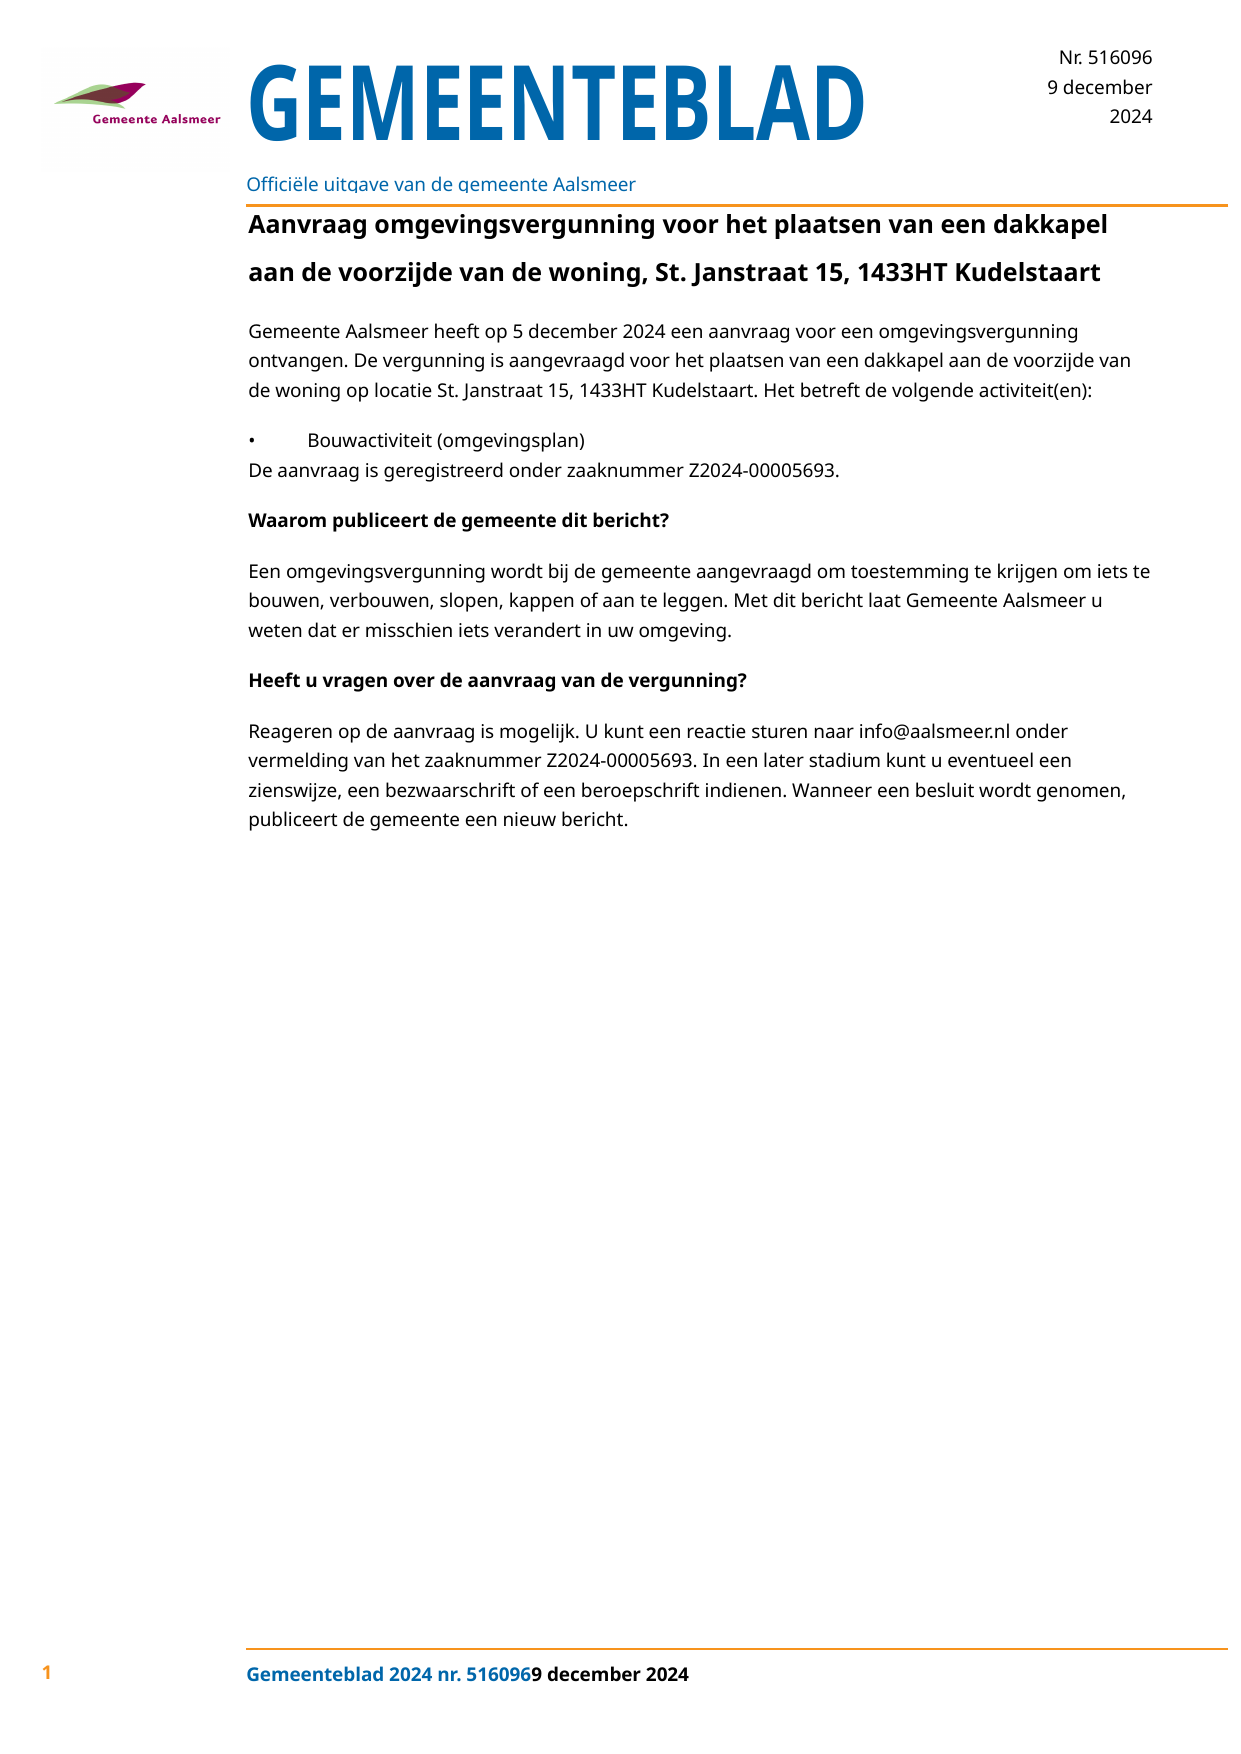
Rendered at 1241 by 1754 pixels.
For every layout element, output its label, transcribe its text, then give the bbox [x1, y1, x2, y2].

text Gemeente Aalsmeer heeft op 5 december 2024 een aanvraag voor een omgevingsvergunning ontvangen. De vergunning is aangevraagd voor het plaatsen van een dakkapel aan de voorzijde van de woning op locatie St. Janstraat 15, 1433HT Kudelstaart. Het betreft de volgende activiteit(en): [248, 318, 1152, 403]
text Aanvraag omgevingsvergunning voor het plaatsen van een dakkapel aan de voorzijde van de woning, St. Janstraat 15, 1433HT Kudelstaart [248, 207, 1152, 288]
list Bouwactiviteit (omgevingsplan) [248, 427, 1152, 453]
text Heeft u vragen over de aanvraag van de vergunning? [248, 667, 1152, 693]
text Reageren op de aanvraag is mogelijk. U kunt een reactie sturen naar info@aalsmeer.nl onder vermelding van het zaaknummer Z2024-00005693. In een later stadium kunt u eventueel een zienswijze, een bezwaarschrift of een beroepschrift indienen. Wanneer een besluit wordt genomen, publiceert de gemeente een nieuw bericht. [248, 718, 1152, 832]
text Een omgevingsvergunning wordt bij de gemeente aangevraagd om toestemming te krijgen om iets te bouwen, verbouwen, slopen, kappen of aan te leggen. Met dit bericht laat Gemeente Aalsmeer u weten dat er misschien iets verandert in uw omgeving. [248, 558, 1152, 643]
text Waarom publiceert de gemeente dit bericht? [248, 507, 1152, 533]
picture [41, 47, 231, 172]
text De aanvraag is geregistreerd onder zaaknummer Z2024-00005693. [248, 457, 1152, 483]
